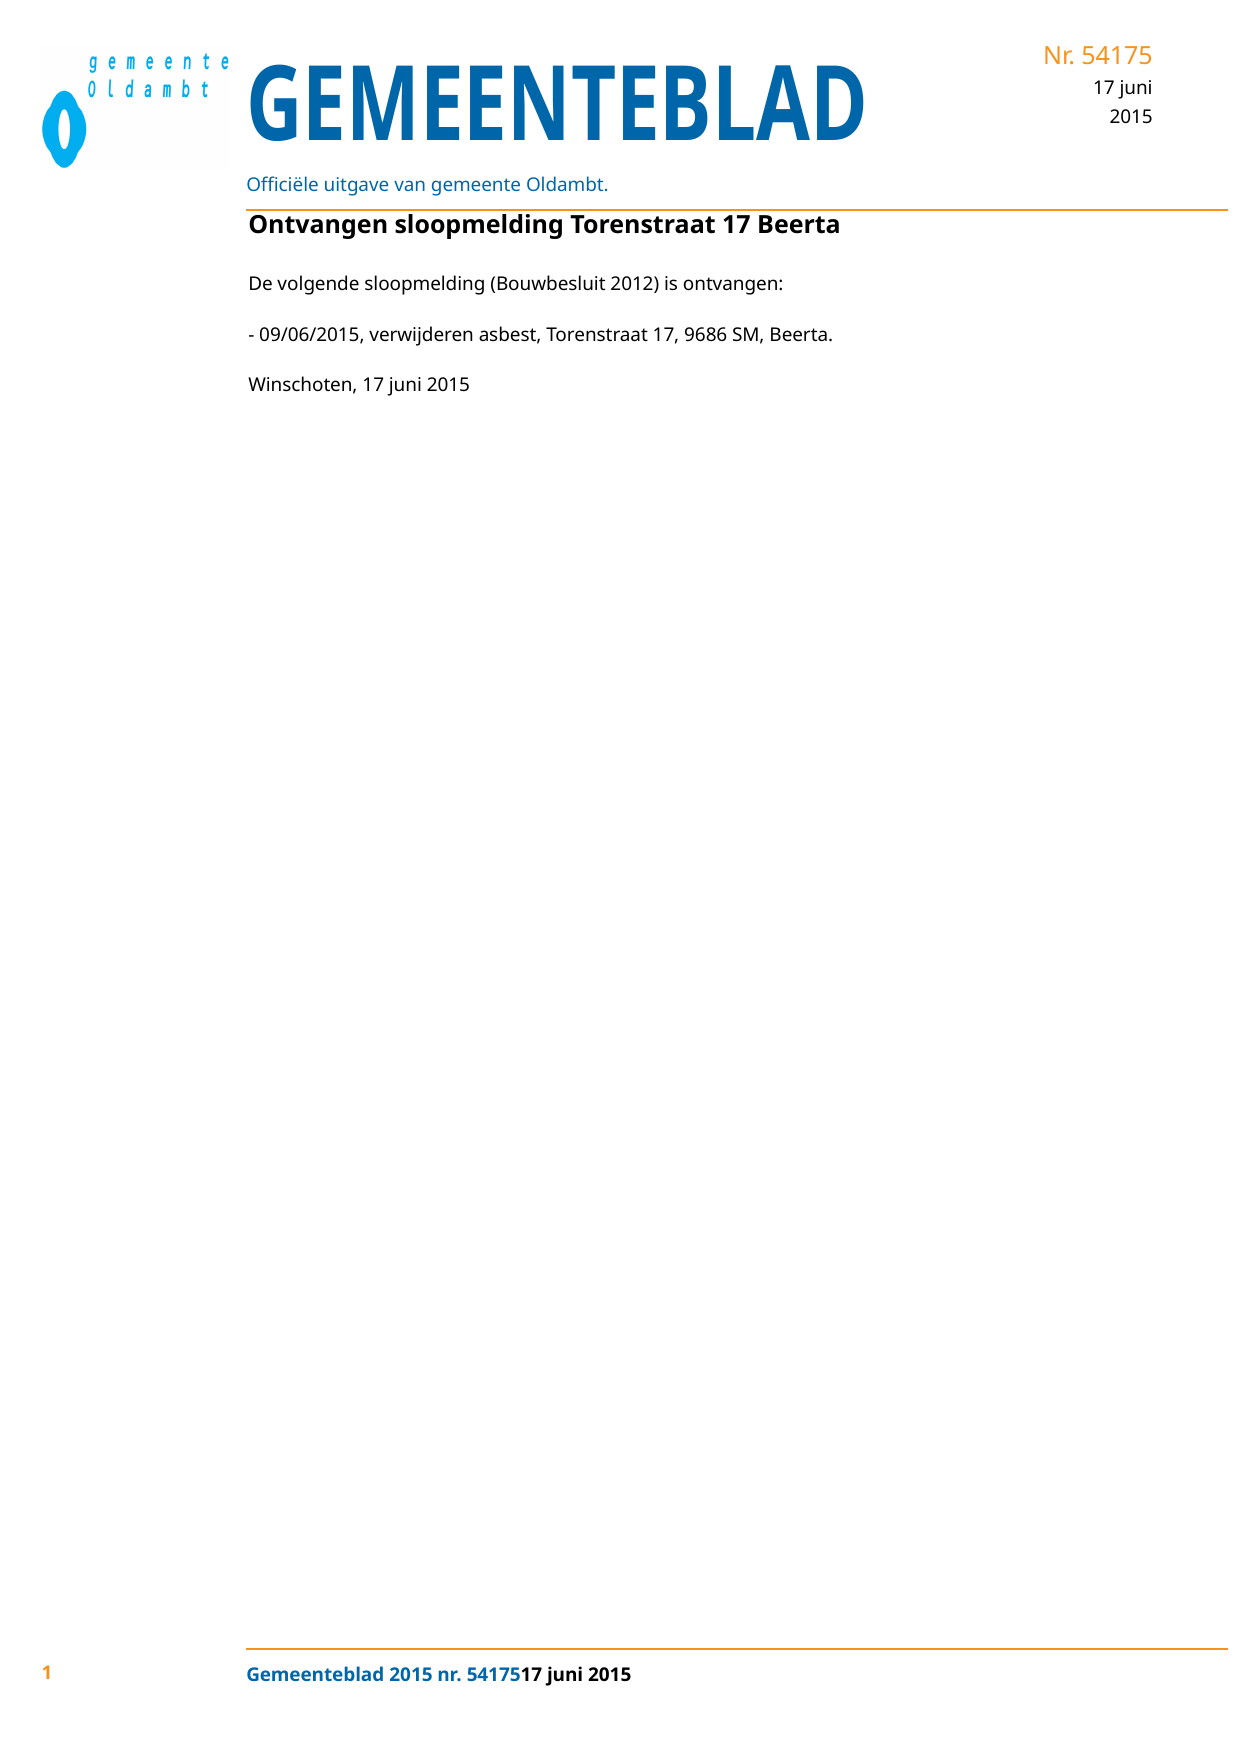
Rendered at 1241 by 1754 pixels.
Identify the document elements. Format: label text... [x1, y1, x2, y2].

text De volgende sloopmelding (Bouwbesluit 2012) is ontvangen: [248, 270, 1152, 296]
picture [41, 47, 231, 172]
text Ontvangen sloopmelding Torenstraat 17 Beerta [248, 211, 1152, 241]
text - 09/06/2015, verwijderen asbest, Torenstraat 17, 9686 SM, Beerta. [248, 321, 1152, 346]
text Winschoten, 17 juni 2015 [248, 371, 1152, 397]
